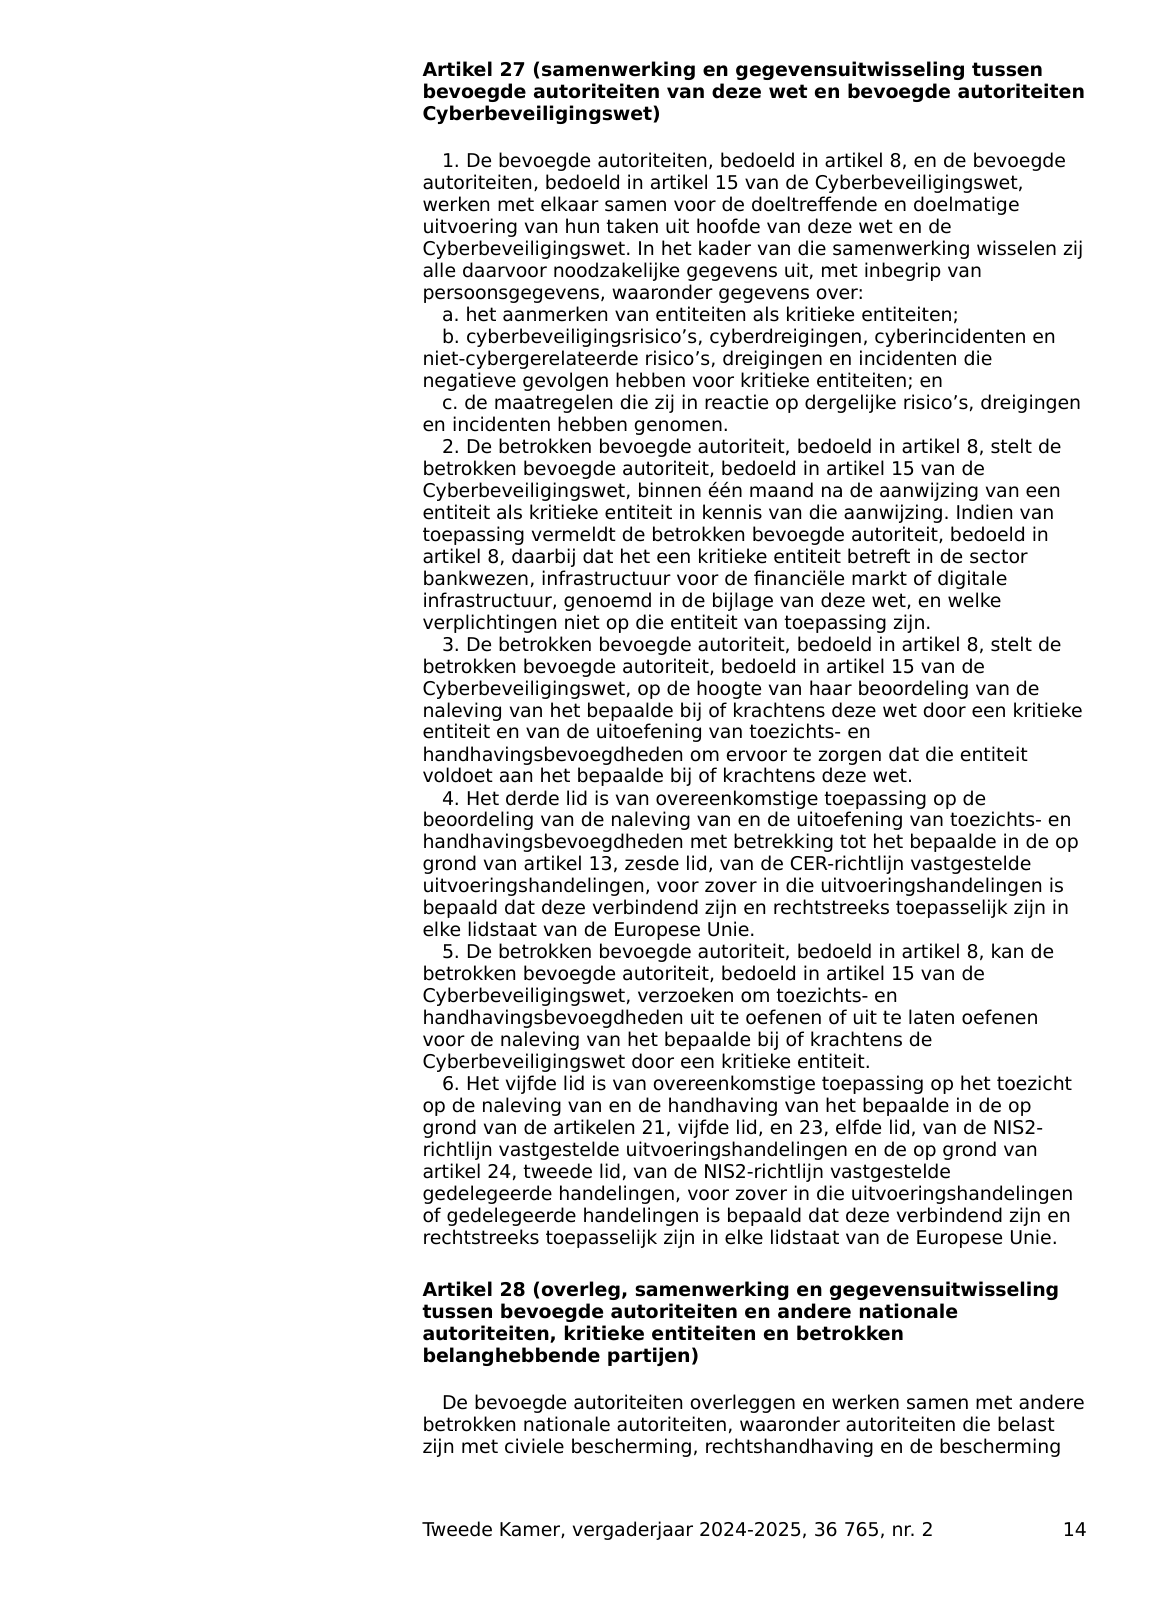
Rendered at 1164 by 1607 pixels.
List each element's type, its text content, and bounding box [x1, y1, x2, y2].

text 2. De betrokken bevoegde autoriteit, bedoeld in artikel 8, stelt de betrokken bevoegde autoriteit, bedoeld in artikel 15 van de Cyberbeveiligingswet, binnen één maand na de aanwijzing van een entiteit als kritieke entiteit in kennis van die aanwijzing. Indien van toepassing vermeldt de betrokken bevoegde autoriteit, bedoeld in artikel 8, daarbij dat het een kritieke entiteit betreft in de sector bankwezen, infrastructuur voor de financiële markt of digitale infrastructuur, genoemd in de bijlage van deze wet, en welke verplichtingen niet op die entiteit van toepassing zijn. [422, 436, 1087, 633]
text 5. De betrokken bevoegde autoriteit, bedoeld in artikel 8, kan de betrokken bevoegde autoriteit, bedoeld in artikel 15 van de Cyberbeveiligingswet, verzoeken om toezichts- en handhavingsbevoegdheden uit te oefenen of uit te laten oefenen voor de naleving van het bepaalde bij of krachtens de Cyberbeveiligingswet door een kritieke entiteit. [422, 941, 1087, 1073]
text 6. Het vijfde lid is van overeenkomstige toepassing op het toezicht op de naleving van en de handhaving van het bepaalde in de op grond van de artikelen 21, vijfde lid, en 23, elfde lid, van de NIS2-richtlijn vastgestelde uitvoeringshandelingen en de op grond van artikel 24, tweede lid, van de NIS2-richtlijn vastgestelde gedelegeerde handelingen, voor zover in die uitvoeringshandelingen of gedelegeerde handelingen is bepaald dat deze verbindend zijn en rechtstreeks toepasselijk zijn in elke lidstaat van de Europese Unie. [422, 1073, 1087, 1249]
text 4. Het derde lid is van overeenkomstige toepassing op de beoordeling van de naleving van en de uitoefening van toezichts- en handhavingsbevoegdheden met betrekking tot het bepaalde in de op grond van artikel 13, zesde lid, van de CER-richtlijn vastgestelde uitvoeringshandelingen, voor zover in die uitvoeringshandelingen is bepaald dat deze verbindend zijn en rechtstreeks toepasselijk zijn in elke lidstaat van de Europese Unie. [422, 787, 1087, 941]
text 1. De bevoegde autoriteiten, bedoeld in artikel 8, en de bevoegde autoriteiten, bedoeld in artikel 15 van de Cyberbeveiligingswet, werken met elkaar samen voor de doeltreffende en doelmatige uitvoering van hun taken uit hoofde van deze wet en de Cyberbeveiligingswet. In het kader van die samenwerking wisselen zij alle daarvoor noodzakelijke gegevens uit, met inbegrip van persoonsgegevens, waaronder gegevens over: [422, 150, 1087, 304]
subtitle Artikel 28 (overleg, samenwerking en gegevensuitwisseling tussen bevoegde autoriteiten en andere nationale autoriteiten, kritieke entiteiten en betrokken belanghebbende partijen) [422, 1279, 1087, 1367]
subtitle Artikel 27 (samenwerking en gegevensuitwisseling tussen bevoegde autoriteiten van deze wet en bevoegde autoriteiten Cyberbeveiligingswet) [422, 59, 1087, 125]
text 3. De betrokken bevoegde autoriteit, bedoeld in artikel 8, stelt de betrokken bevoegde autoriteit, bedoeld in artikel 15 van de Cyberbeveiligingswet, op de hoogte van haar beoordeling van de naleving van het bepaalde bij of krachtens deze wet door een kritieke entiteit en van de uitoefening van toezichts- en handhavingsbevoegdheden om ervoor te zorgen dat die entiteit voldoet aan het bepaalde bij of krachtens deze wet. [422, 633, 1087, 787]
text a. het aanmerken van entiteiten als kritieke entiteiten; [422, 304, 1087, 326]
text c. de maatregelen die zij in reactie op dergelijke risico’s, dreigingen en incidenten hebben genomen. [422, 392, 1087, 436]
text b. cyberbeveiligingsrisico’s, cyberdreigingen, cyberincidenten en niet-cybergerelateerde risico’s, dreigingen en incidenten die negatieve gevolgen hebben voor kritieke entiteiten; en [422, 326, 1087, 392]
text De bevoegde autoriteiten overleggen en werken samen met andere betrokken nationale autoriteiten, waaronder autoriteiten die belast zijn met civiele bescherming, rechtshandhaving en de bescherming [422, 1392, 1087, 1458]
